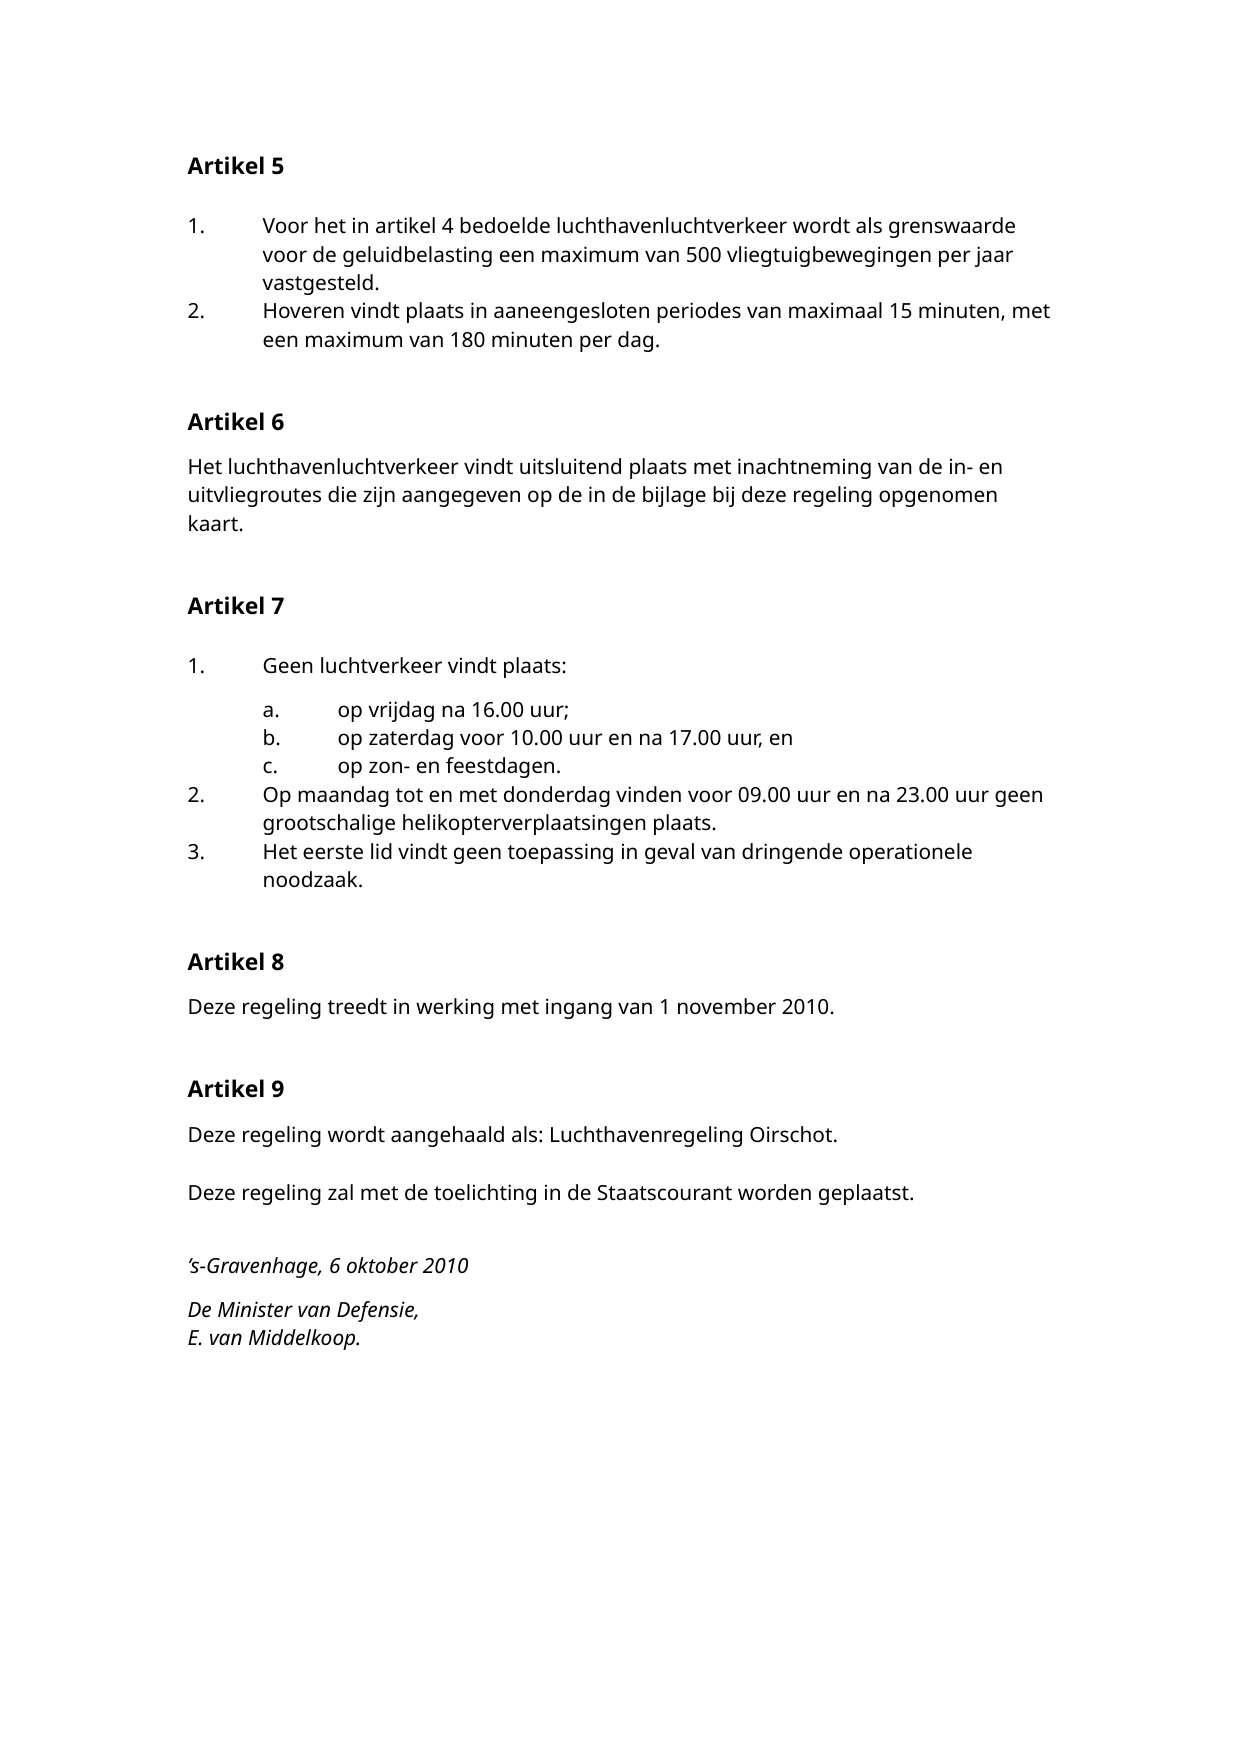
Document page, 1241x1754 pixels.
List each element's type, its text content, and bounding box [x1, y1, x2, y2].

list op zaterdag voor 10.00 uur en na 17.00 uur, en [262, 723, 1053, 752]
list op vrijdag na 16.00 uur; [262, 695, 1053, 723]
text Deze regeling zal met de toelichting in de Staatscourant worden geplaatst. [187, 1178, 1053, 1207]
list Op maandag tot en met donderdag vinden voor 09.00 uur en na 23.00 uur geen grootschalige helikopterverplaatsingen plaats. [187, 780, 1053, 837]
text E. van Middelkoop. [187, 1323, 1053, 1352]
subtitle Artikel 9 [187, 1073, 1053, 1105]
list Het eerste lid vindt geen toepassing in geval van dringende operationele noodzaak. [187, 837, 1053, 894]
text De Minister van Defensie, [187, 1295, 1053, 1323]
list Geen luchtverkeer vindt plaats: [187, 651, 1053, 680]
text Het luchthavenluchtverkeer vindt uitsluitend plaats met inachtneming van de in- en uitvliegroutes die zijn aangegeven op de in de bijlage bij deze regeling opgenomen kaart. [187, 452, 1053, 537]
text ’s-Gravenhage, 6 oktober 2010 [187, 1252, 1053, 1280]
list Voor het in artikel 4 bedoelde luchthavenluchtverkeer wordt als grenswaarde voor de geluidbelasting een maximum van 500 vliegtuigbewegingen per jaar vastgesteld. [187, 211, 1053, 297]
subtitle Artikel 8 [187, 946, 1053, 977]
list op zon- en feestdagen. [262, 752, 1053, 780]
subtitle Artikel 7 [187, 590, 1053, 621]
text Deze regeling wordt aangehaald als: Luchthavenregeling Oirschot. [187, 1120, 1053, 1148]
subtitle Artikel 6 [187, 406, 1053, 437]
text Deze regeling treedt in werking met ingang van 1 november 2010. [187, 992, 1053, 1021]
list Hoveren vindt plaats in aaneengesloten periodes van maximaal 15 minuten, met een maximum van 180 minuten per dag. [187, 297, 1053, 353]
subtitle Artikel 5 [187, 150, 1053, 181]
